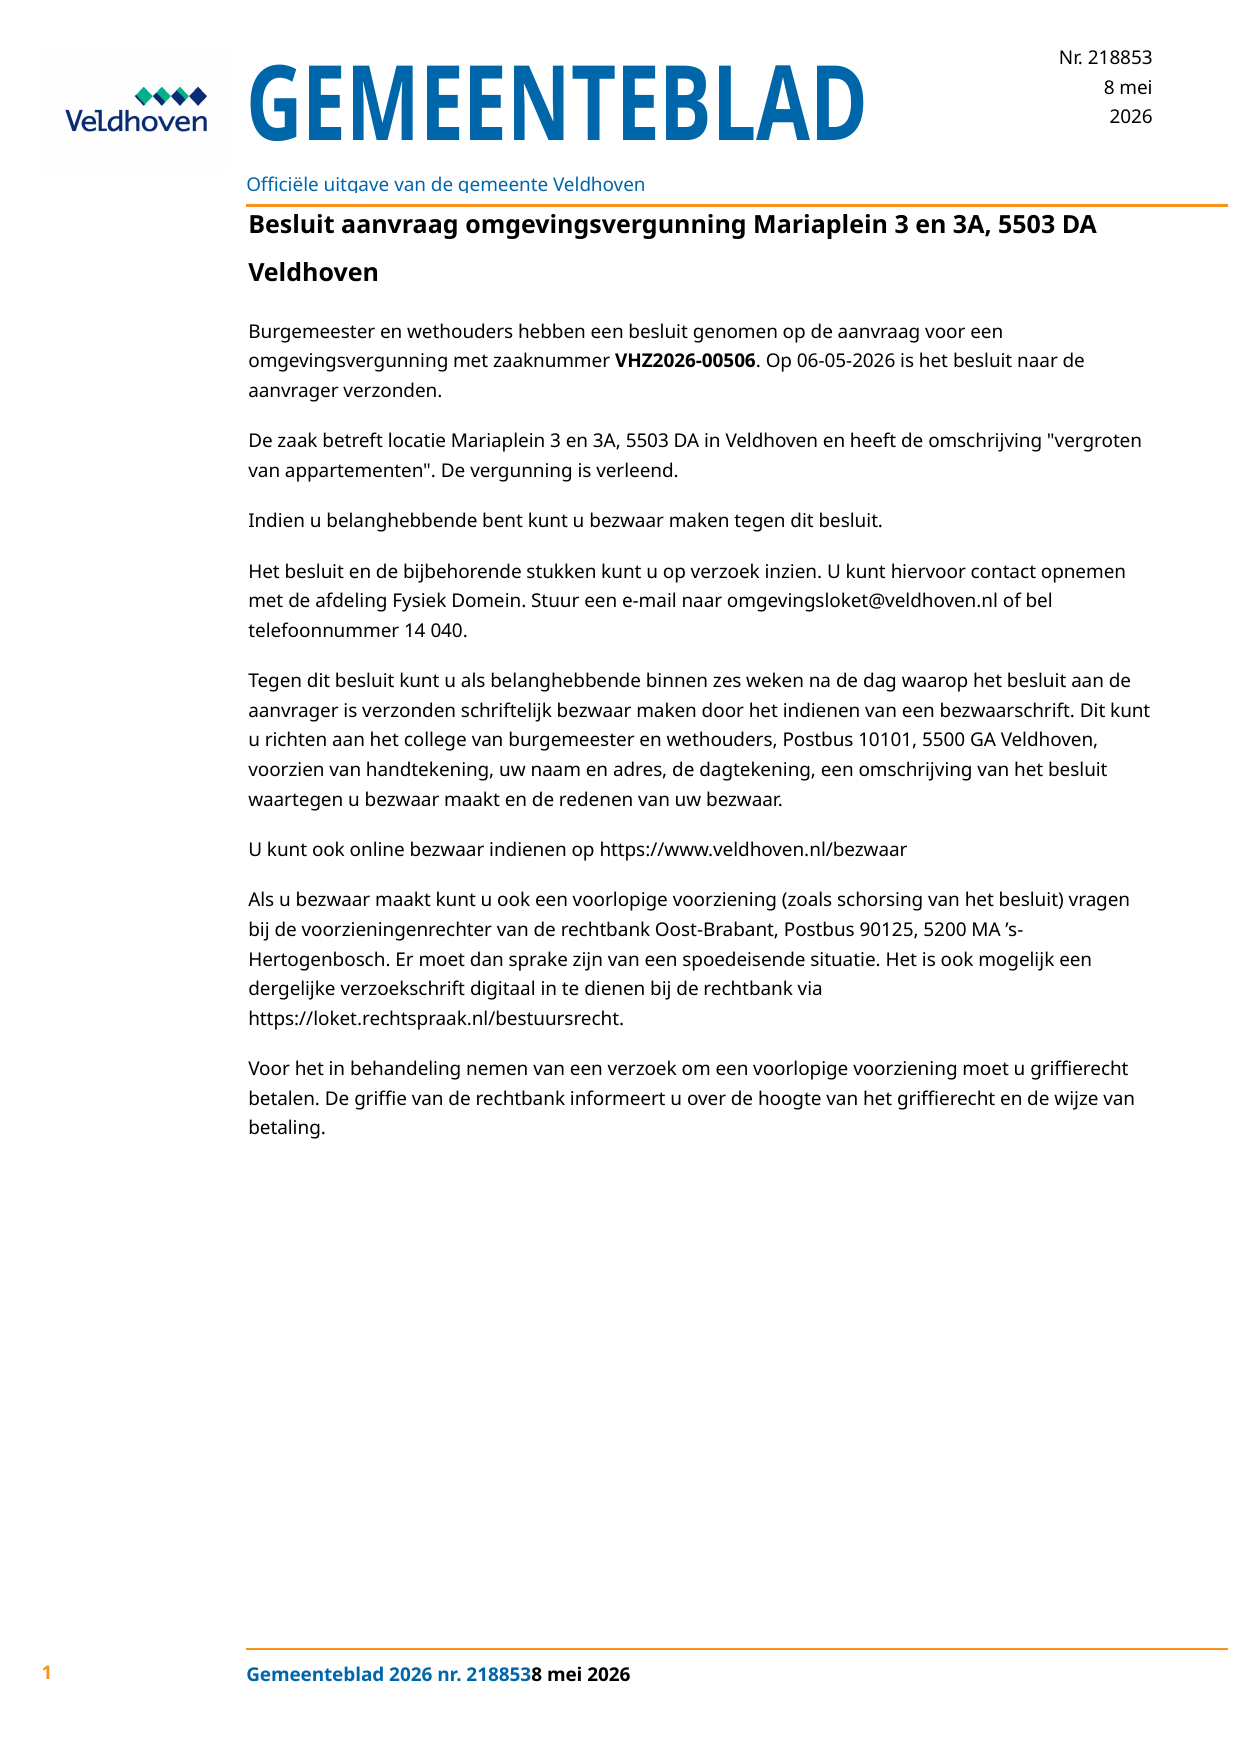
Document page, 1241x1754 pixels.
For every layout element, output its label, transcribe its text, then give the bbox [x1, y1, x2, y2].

text Indien u belanghebbende bent kunt u bezwaar maken tegen dit besluit. [248, 507, 1152, 533]
text Het besluit en de bijbehorende stukken kunt u op verzoek inzien. U kunt hiervoor contact opnemen met de afdeling Fysiek Domein. Stuur een e-mail naar omgevingsloket@veldhoven.nl of bel telefoonnummer 14 040. [248, 558, 1152, 643]
text Voor het in behandeling nemen van een verzoek om een voorlopige voorziening moet u griffierecht betalen. De griffie van de rechtbank informeert u over de hoogte van het griffierecht en de wijze van betaling. [248, 1055, 1152, 1140]
text Tegen dit besluit kunt u als belanghebbende binnen zes weken na de dag waarop het besluit aan de aanvrager is verzonden schriftelijk bezwaar maken door het indienen van een bezwaarschrift. Dit kunt u richten aan het college van burgemeester en wethouders, Postbus 10101, 5500 GA Veldhoven, voorzien van handtekening, uw naam en adres, de dagtekening, een omschrijving van het besluit waartegen u bezwaar maakt en de redenen van uw bezwaar. [248, 667, 1152, 812]
text U kunt ook online bezwaar indienen op https://www.veldhoven.nl/bezwaar [248, 836, 1152, 862]
text Besluit aanvraag omgevingsvergunning Mariaplein 3 en 3A, 5503 DA Veldhoven [248, 207, 1152, 288]
text Als u bezwaar maakt kunt u ook een voorlopige voorziening (zoals schorsing van het besluit) vragen bij de voorzieningenrechter van de rechtbank Oost-Brabant, Postbus 90125, 5200 MA ’s-Hertogenbosch. Er moet dan sprake zijn van een spoedeisende situatie. Het is ook mogelijk een dergelijke verzoekschrift digitaal in te dienen bij de rechtbank via https://loket.rechtspraak.nl/bestuursrecht. [248, 887, 1152, 1031]
text De zaak betreft locatie Mariaplein 3 en 3A, 5503 DA in Veldhoven en heeft de omschrijving "vergroten van appartementen". De vergunning is verleend. [248, 427, 1152, 483]
text Burgemeester en wethouders hebben een besluit genomen op de aanvraag voor een omgevingsvergunning met zaaknummer VHZ2026-00506. Op 06-05-2026 is het besluit naar de aanvrager verzonden. [248, 318, 1152, 403]
picture [41, 47, 231, 172]
